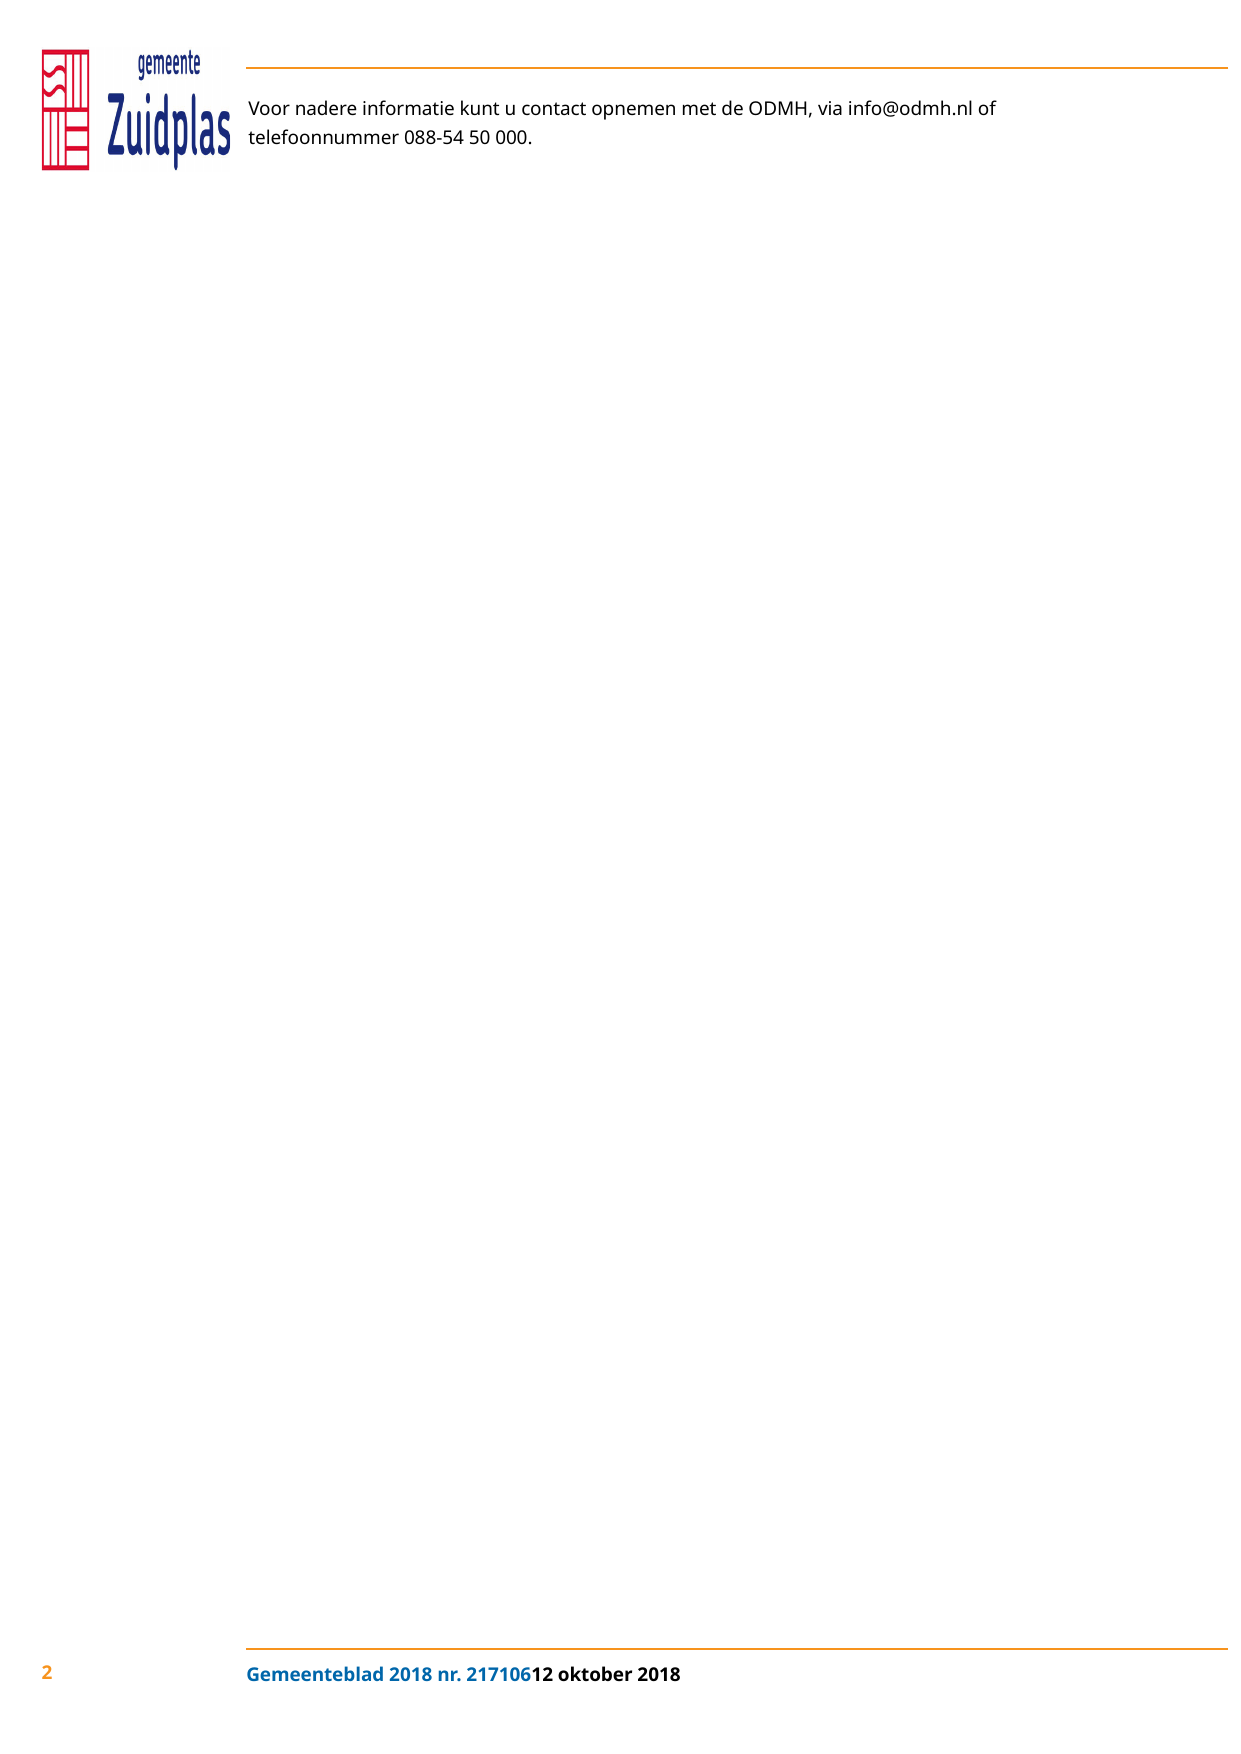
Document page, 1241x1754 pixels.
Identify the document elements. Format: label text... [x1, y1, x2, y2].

picture [41, 47, 231, 172]
text Voor nadere informatie kunt u contact opnemen met de ODMH, via info@odmh.nl of telefoonnummer 088-54 50 000. [248, 95, 1152, 150]
